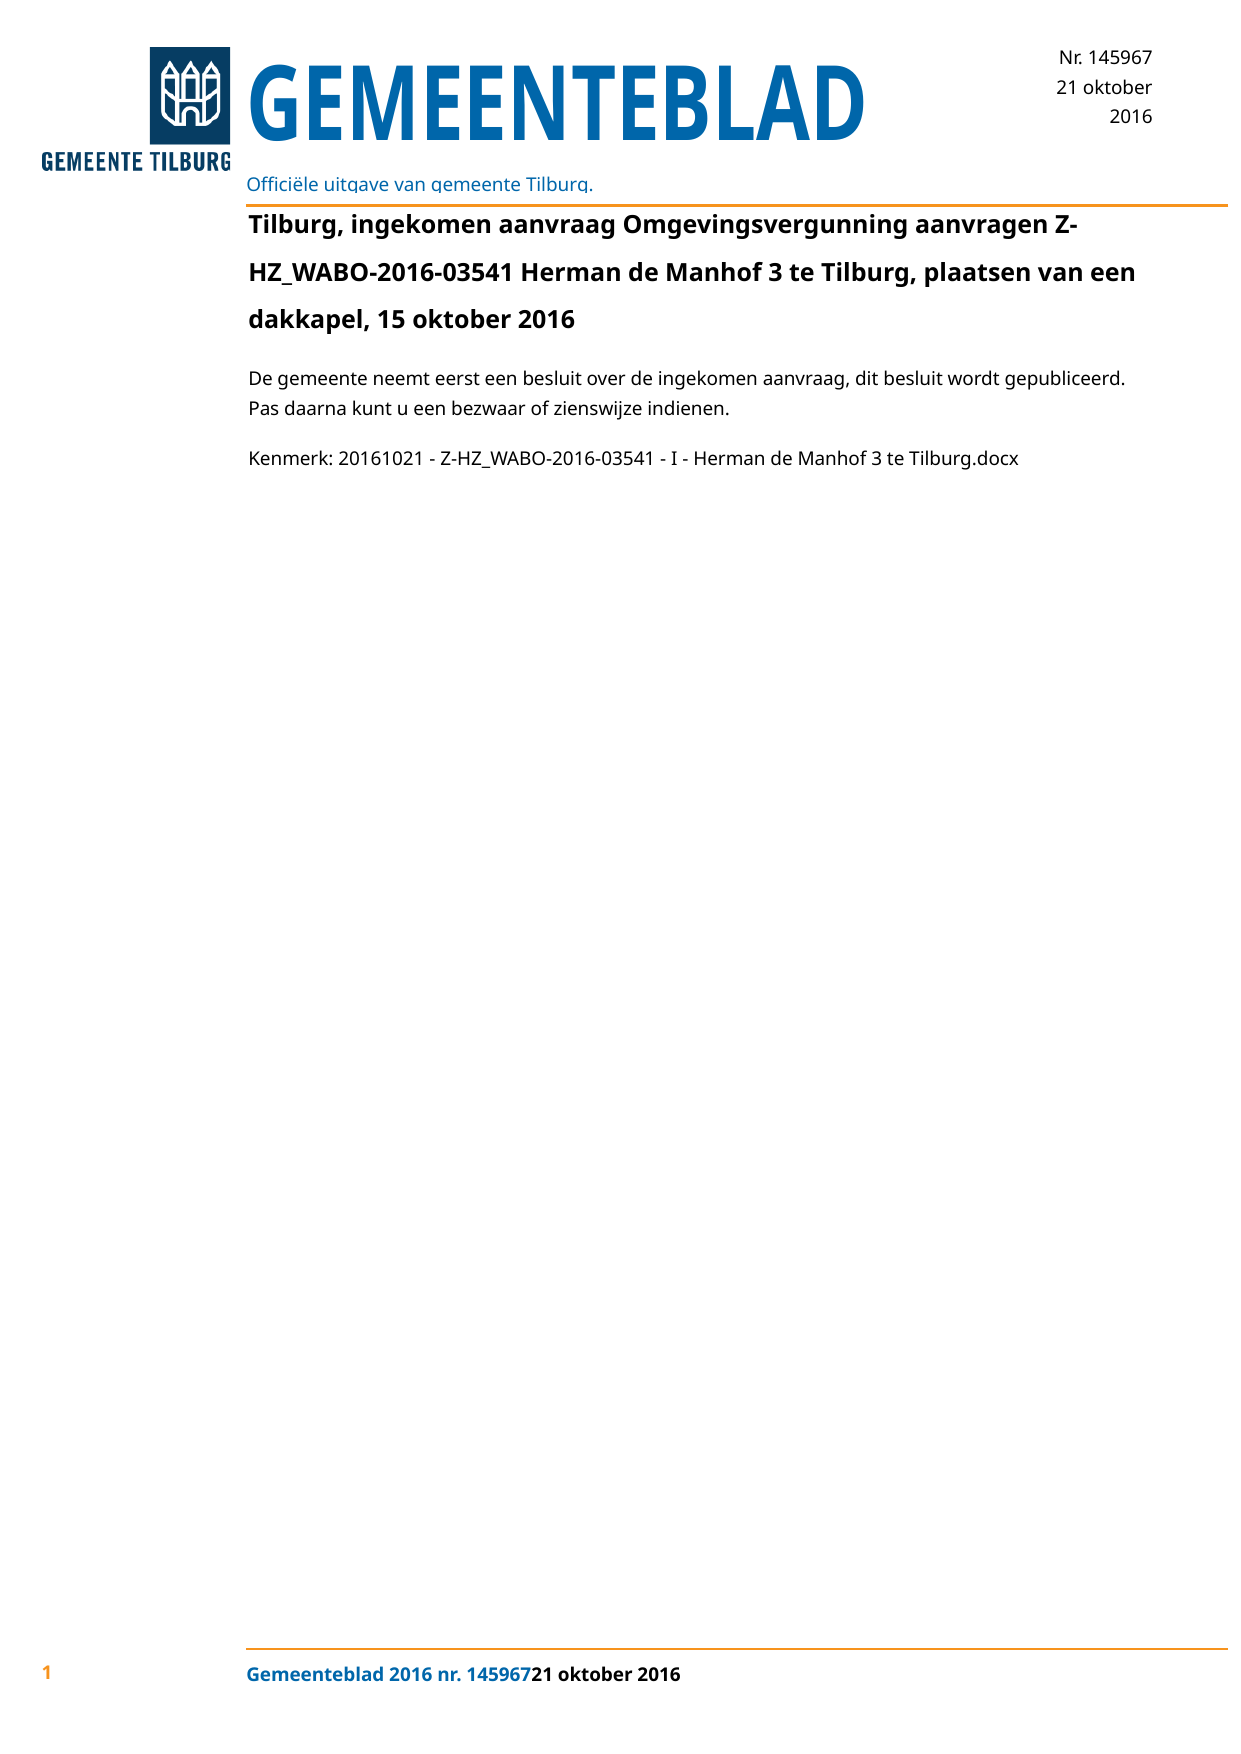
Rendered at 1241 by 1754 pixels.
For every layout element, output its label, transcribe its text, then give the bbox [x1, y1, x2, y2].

text Kenmerk: 20161021 - Z-HZ_WABO-2016-03541 - I - Herman de Manhof 3 te Tilburg.docx [248, 446, 1152, 471]
text De gemeente neemt eerst een besluit over de ingekomen aanvraag, dit besluit wordt gepubliceerd. Pas daarna kunt u een bezwaar of zienswijze indienen. [248, 366, 1152, 421]
picture [41, 47, 231, 172]
text Tilburg, ingekomen aanvraag Omgevingsvergunning aanvragen Z-HZ_WABO-2016-03541 Herman de Manhof 3 te Tilburg, plaatsen van een dakkapel, 15 oktober 2016 [248, 207, 1152, 336]
